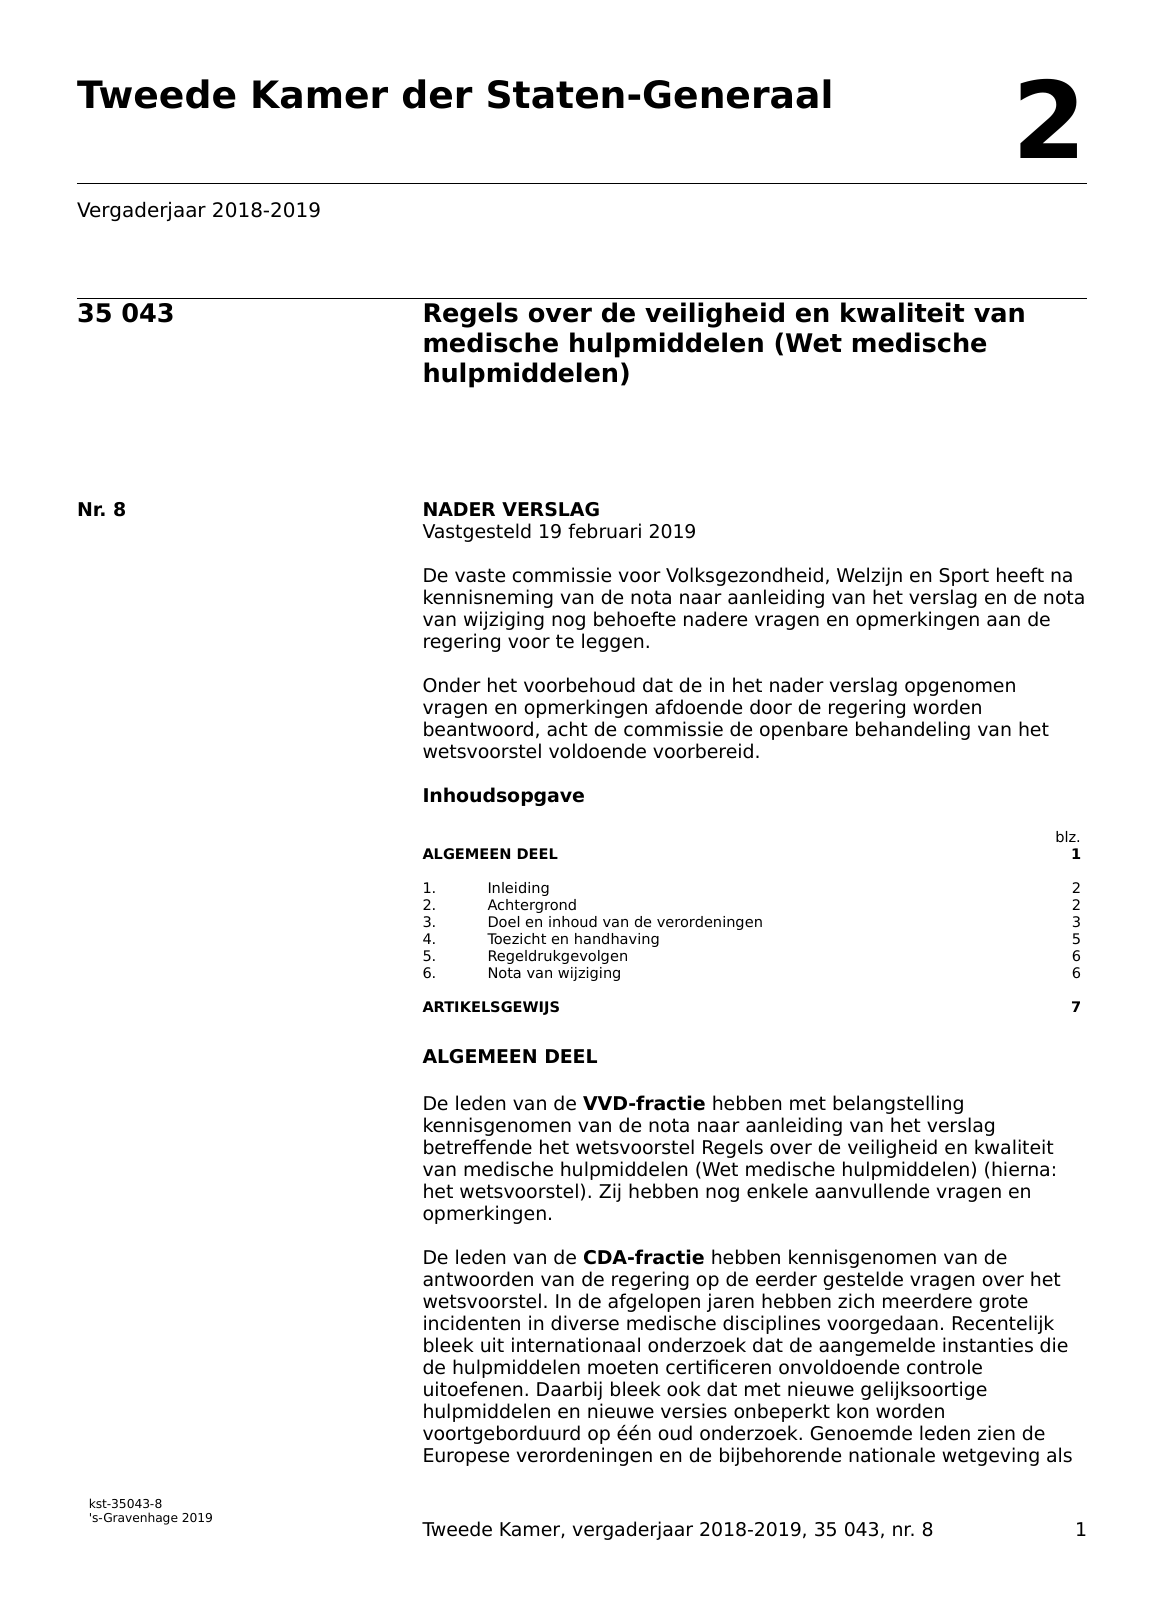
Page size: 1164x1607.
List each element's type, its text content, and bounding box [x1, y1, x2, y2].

table_cell [481, 863, 1013, 880]
table_cell Inleiding [481, 880, 1013, 897]
text Onder het voorbehoud dat de in het nader verslag opgenomen vragen en opmerkingen afdoende door de regering worden beantwoord, acht de commissie de openbare behandeling van het wetsvoorstel voldoende voorbereid. [422, 675, 1087, 763]
table_header 2 [886, 59, 1087, 183]
table_cell Vergaderjaar 2018-2019 [77, 184, 1087, 298]
table_cell 6. [422, 965, 481, 982]
table_cell 3. [422, 914, 481, 931]
table_cell 4. [422, 931, 481, 948]
table_cell Nota van wijziging [481, 965, 1013, 982]
table_cell 7 [1013, 999, 1087, 1016]
table_cell [1013, 863, 1087, 880]
table_cell 3 [1013, 914, 1087, 931]
table_cell ALGEMEEN DEEL [422, 846, 1013, 863]
text Vastgesteld 19 februari 2019 [422, 521, 1087, 543]
text De leden van de CDA-fractie hebben kennisgenomen van de antwoorden van de regering op de eerder gestelde vragen over het wetsvoorstel. In de afgelopen jaren hebben zich meerdere grote incidenten in diverse medische disciplines voorgedaan. Recentelijk bleek uit internationaal onderzoek dat de aangemelde instanties die de hulpmiddelen moeten certificeren onvoldoende controle uitoefenen. Daarbij bleek ook dat met nieuwe gelijksoortige hulpmiddelen en nieuwe versies onbeperkt kon worden voortgeborduurd op één oud onderzoek. Genoemde leden zien de Europese verordeningen en de bijbehorende nationale wetgeving als [422, 1247, 1087, 1467]
subtitle 35 043 Regels over de veiligheid en kwaliteit van medische hulpmiddelen (Wet medische hulpmiddelen) [77, 299, 1087, 388]
table_cell [1013, 982, 1087, 999]
subtitle Inhoudsopgave [422, 785, 1087, 807]
table_cell [422, 863, 481, 880]
table_header [481, 829, 1013, 846]
table_header blz. [1013, 829, 1087, 846]
table_cell 1 [1013, 846, 1087, 863]
text De leden van de VVD-fractie hebben met belangstelling kennisgenomen van de nota naar aanleiding van het verslag betreffende het wetsvoorstel Regels over de veiligheid en kwaliteit van medische hulpmiddelen (Wet medische hulpmiddelen) (hierna: het wetsvoorstel). Zij hebben nog enkele aanvullende vragen en opmerkingen. [422, 1093, 1087, 1225]
text De vaste commissie voor Volksgezondheid, Welzijn en Sport heeft na kennisneming van de nota naar aanleiding van het verslag en de nota van wijziging nog behoefte nadere vragen en opmerkingen aan de regering voor te leggen. [422, 565, 1087, 653]
text kst-35043-8 [88, 1497, 323, 1511]
table_cell 6 [1013, 965, 1087, 982]
table_cell Achtergrond [481, 897, 1013, 914]
table_cell [481, 982, 1013, 999]
table_header [422, 829, 481, 846]
table_cell 2. [422, 897, 481, 914]
table_header Tweede Kamer der Staten-Generaal [77, 59, 886, 183]
text 's-Gravenhage 2019 [88, 1511, 323, 1525]
table_cell Toezicht en handhaving [481, 931, 1013, 948]
table_cell [422, 982, 481, 999]
table_cell 2 [1013, 897, 1087, 914]
table_cell 5 [1013, 931, 1087, 948]
table_cell Doel en inhoud van de verordeningen [481, 914, 1013, 931]
subtitle Nr. 8 NADER VERSLAG [77, 499, 1087, 521]
table_cell Regeldrukgevolgen [481, 948, 1013, 965]
table_cell 1. [422, 880, 481, 897]
subtitle ALGEMEEN DEEL [422, 1046, 1087, 1068]
table_cell 2 [1013, 880, 1087, 897]
table_cell 5. [422, 948, 481, 965]
table_cell ARTIKELSGEWIJS [422, 999, 1013, 1016]
table_cell 6 [1013, 948, 1087, 965]
